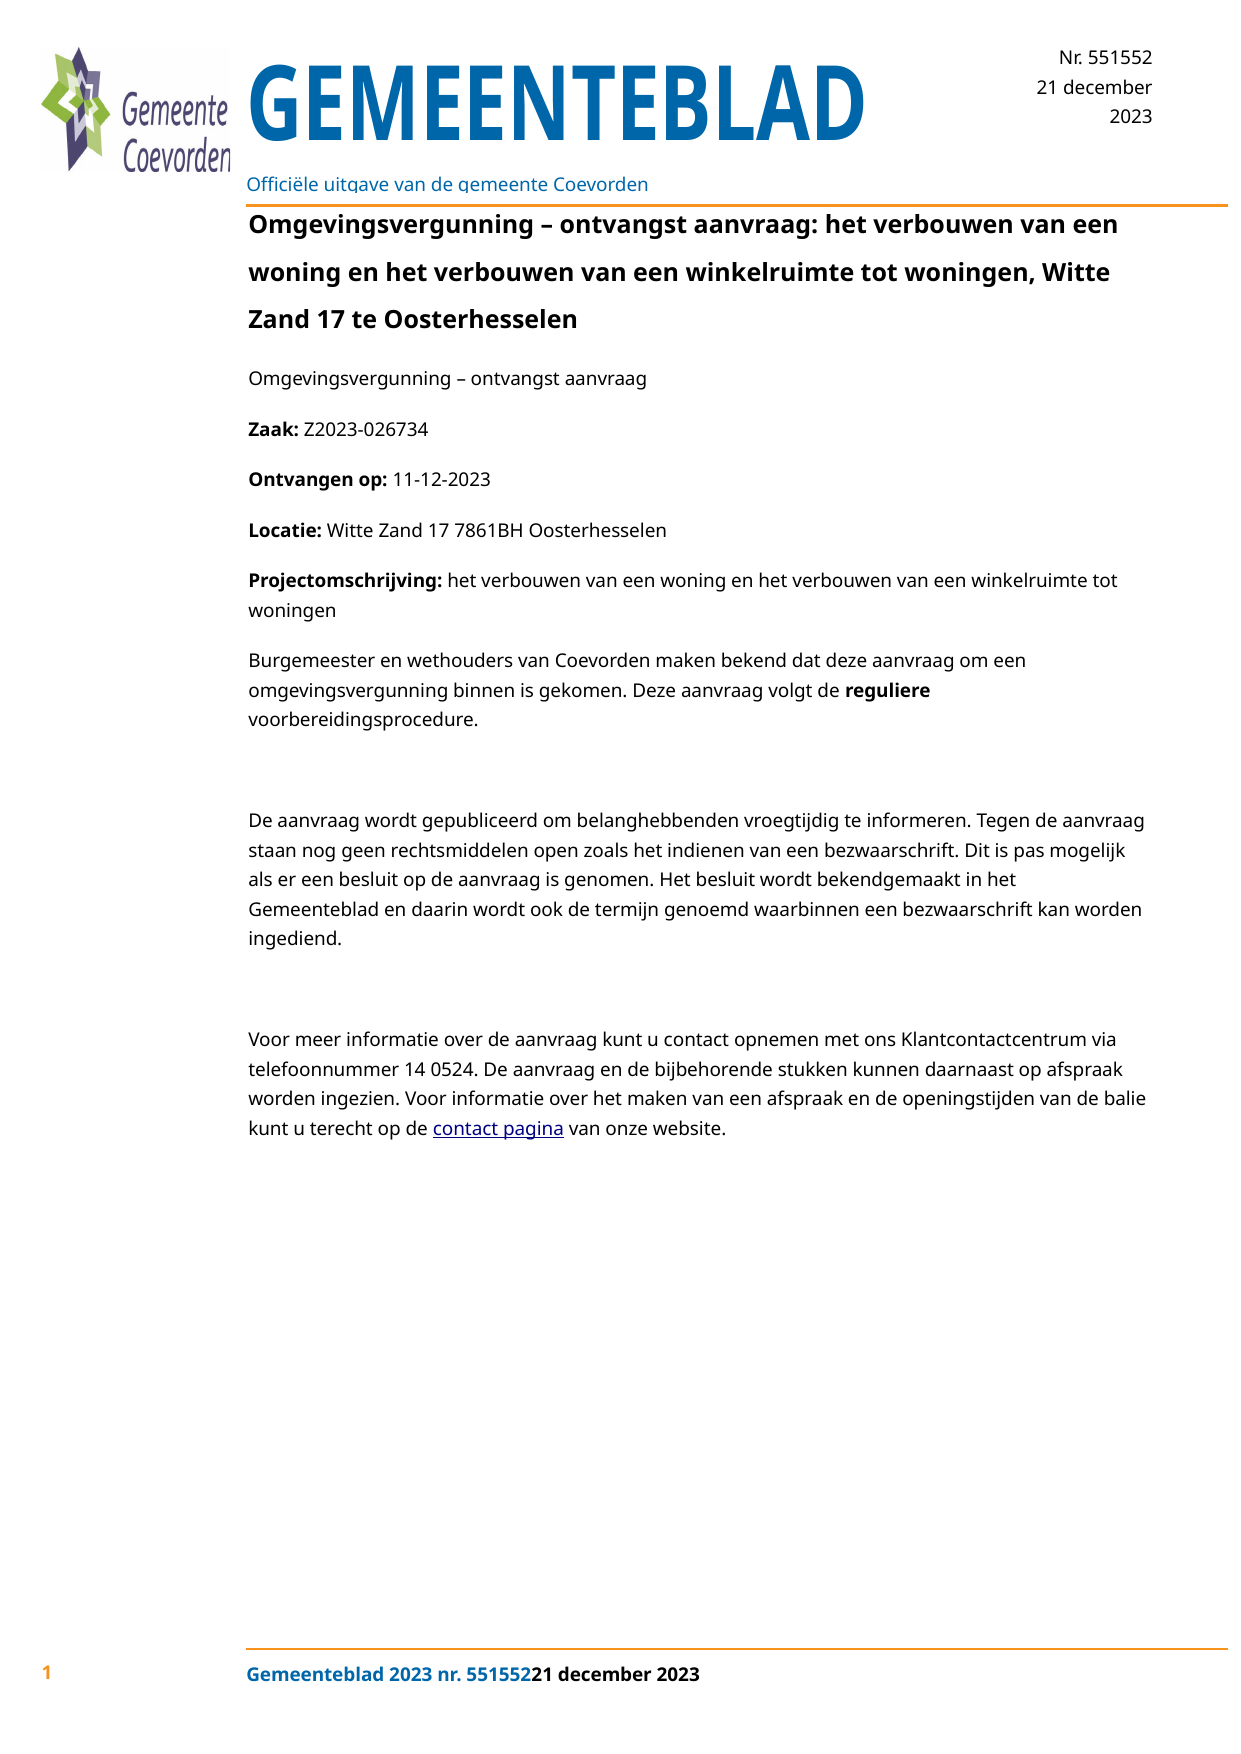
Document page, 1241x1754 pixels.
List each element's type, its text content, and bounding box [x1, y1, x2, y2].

text Omgevingsvergunning – ontvangst aanvraag: het verbouwen van een woning en het verbouwen van een winkelruimte tot woningen, Witte Zand 17 te Oosterhesselen [248, 207, 1152, 336]
text Locatie: Witte Zand 17 7861BH Oosterhesselen [248, 517, 1152, 542]
text Omgevingsvergunning – ontvangst aanvraag [248, 366, 1152, 391]
text Burgemeester en wethouders van Coevorden maken bekend dat deze aanvraag om een omgevingsvergunning binnen is gekomen. Deze aanvraag volgt de reguliere voorbereidingsprocedure. [248, 647, 1152, 732]
text Zaak: Z2023-026734 [248, 416, 1152, 442]
text Ontvangen op: 11-12-2023 [248, 466, 1152, 492]
text Projectomschrijving: het verbouwen van een woning en het verbouwen van een winkelruimte tot woningen [248, 567, 1152, 622]
picture [41, 47, 231, 172]
text Voor meer informatie over de aanvraag kunt u contact opnemen met ons Klantcontactcentrum via telefoonnummer 14 0524. De aanvraag en de bijbehorende stukken kunnen daarnaast op afspraak worden ingezien. Voor informatie over het maken van een afspraak en de openingstijden van de balie kunt u terecht op de contact pagina van onze website. [248, 1026, 1152, 1141]
text De aanvraag wordt gepubliceerd om belanghebbenden vroegtijdig te informeren. Tegen de aanvraag staan nog geen rechtsmiddelen open zoals het indienen van een bezwaarschrift. Dit is pas mogelijk als er een besluit op de aanvraag is genomen. Het besluit wordt bekendgemaakt in het Gemeenteblad en daarin wordt ook de termijn genoemd waarbinnen een bezwaarschrift kan worden ingediend. [248, 807, 1152, 951]
